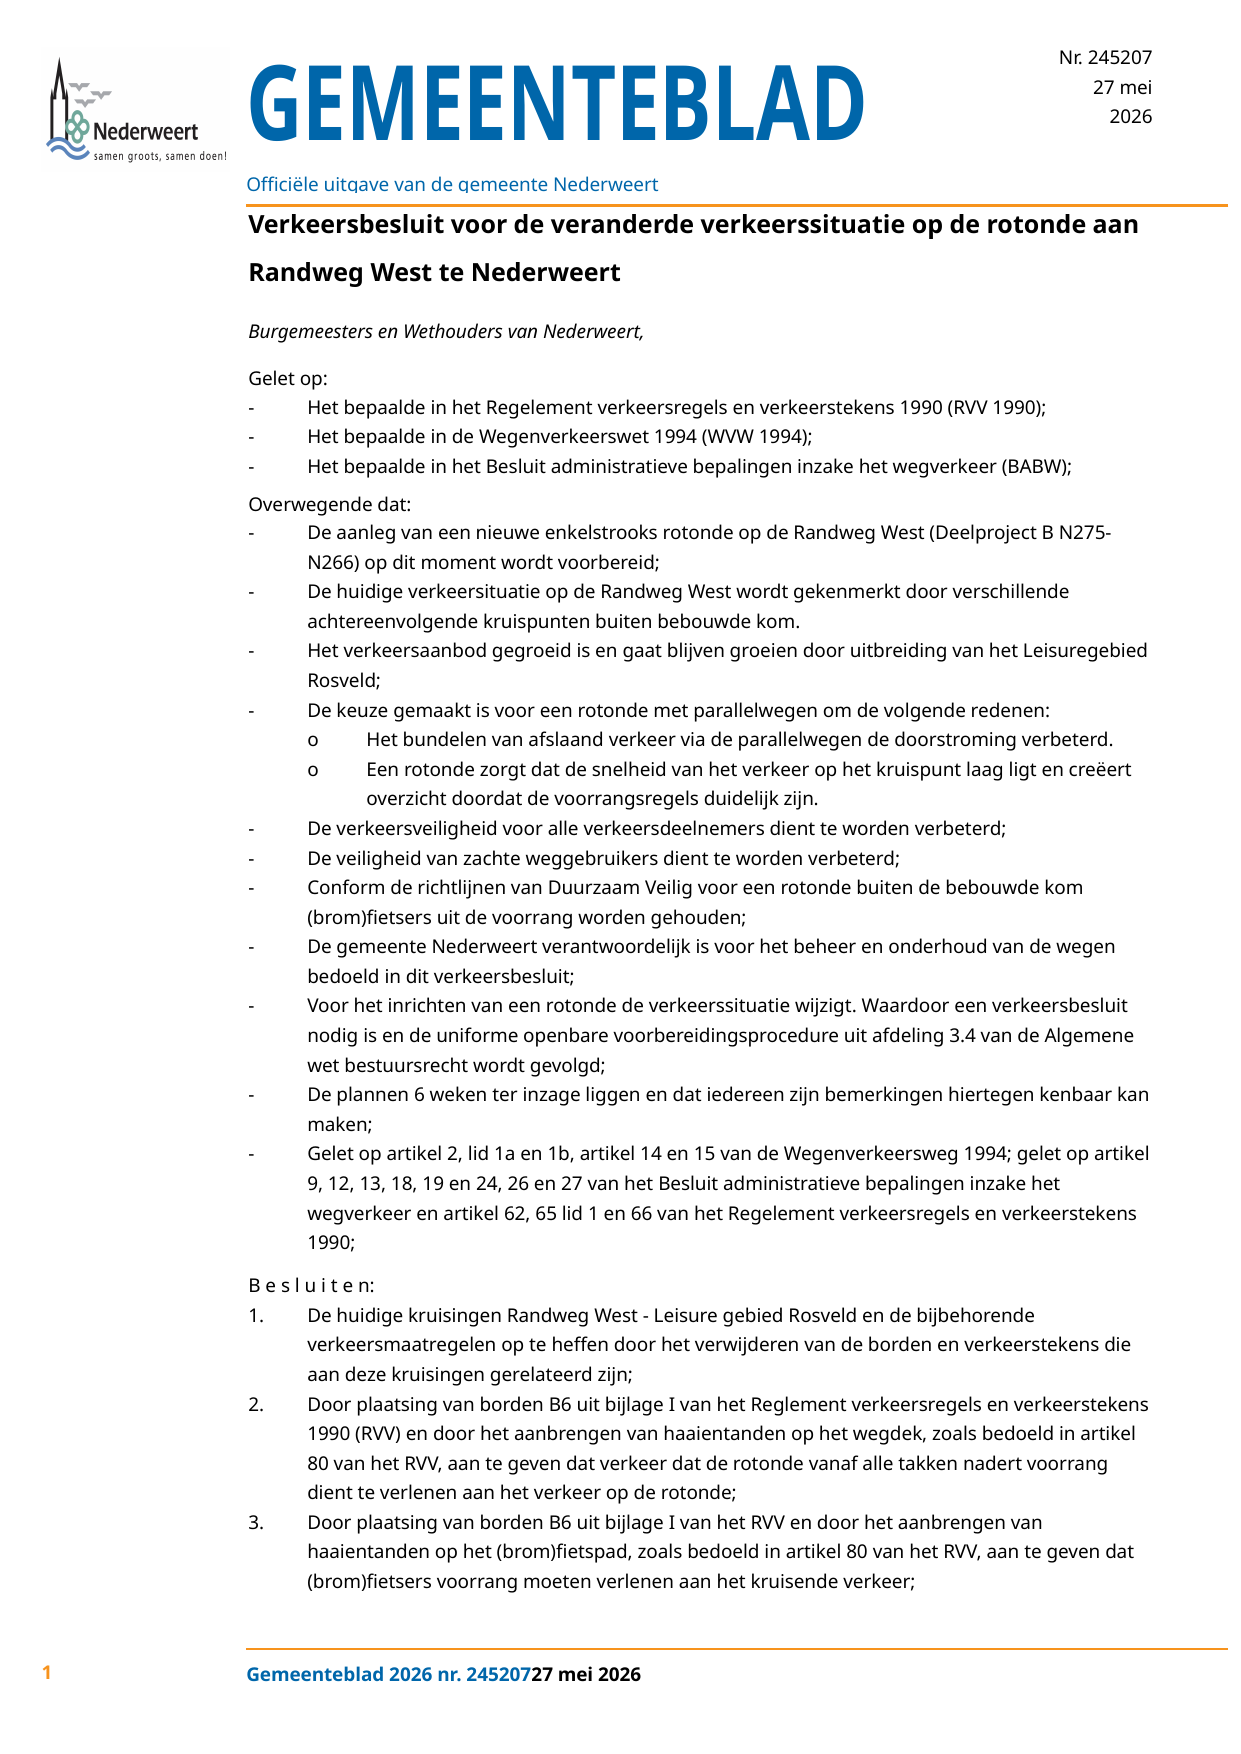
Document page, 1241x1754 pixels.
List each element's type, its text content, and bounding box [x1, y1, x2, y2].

list De huidige verkeersituatie op de Randweg West wordt gekenmerkt door verschillende achtereenvolgende kruispunten buiten bebouwde kom. [248, 578, 1152, 634]
text B e s l u i t e n: [248, 1272, 1152, 1298]
list De huidige kruisingen Randweg West - Leisure gebied Rosveld en de bijbehorende verkeersmaatregelen op te heffen door het verwijderen van de borden en verkeerstekens die aan deze kruisingen gerelateerd zijn; [248, 1302, 1152, 1387]
list Gelet op artikel 2, lid 1a en 1b, artikel 14 en 15 van de Wegenverkeersweg 1994; gelet op artikel 9, 12, 13, 18, 19 en 24, 26 en 27 van het Besluit administratieve bepalingen inzake het wegverkeer en artikel 62, 65 lid 1 en 66 van het Regelement verkeersregels en verkeerstekens 1990; [248, 1141, 1152, 1255]
list Voor het inrichten van een rotonde de verkeerssituatie wijzigt. Waardoor een verkeersbesluit nodig is en de uniforme openbare voorbereidingsprocedure uit afdeling 3.4 van de Algemene wet bestuursrecht wordt gevolgd; [248, 993, 1152, 1077]
text Burgemeesters en Wethouders van Nederweert, [248, 318, 1152, 344]
list De aanleg van een nieuwe enkelstrooks rotonde op de Randweg West (Deelproject B N275-N266) op dit moment wordt voorbereid; [248, 519, 1152, 574]
list De gemeente Nederweert verantwoordelijk is voor het beheer en onderhoud van de wegen bedoeld in dit verkeersbesluit; [248, 933, 1152, 989]
text Verkeersbesluit voor de veranderde verkeerssituatie op de rotonde aan Randweg West te Nederweert [248, 207, 1152, 288]
list Het verkeersaanbod gegroeid is en gaat blijven groeien door uitbreiding van het Leisuregebied Rosveld; [248, 638, 1152, 693]
text Gelet op: [248, 366, 1152, 391]
list De plannen 6 weken ter inzage liggen en dat iedereen zijn bemerkingen hiertegen kenbaar kan maken; [248, 1081, 1152, 1137]
list Een rotonde zorgt dat de snelheid van het verkeer op het kruispunt laag ligt en creëert overzicht doordat de voorrangsregels duidelijk zijn. [307, 756, 1152, 811]
picture [41, 47, 231, 172]
list Het bepaalde in de Wegenverkeerswet 1994 (WVW 1994); [248, 423, 1152, 449]
list De keuze gemaakt is voor een rotonde met parallelwegen om de volgende redenen: [248, 697, 1152, 722]
list De verkeersveiligheid voor alle verkeersdeelnemers dient te worden verbeterd; [248, 815, 1152, 841]
list Het bepaalde in het Regelement verkeersregels en verkeerstekens 1990 (RVV 1990); [248, 394, 1152, 419]
list Het bepaalde in het Besluit administratieve bepalingen inzake het wegverkeer (BABW); [248, 453, 1152, 479]
list Het bundelen van afslaand verkeer via de parallelwegen de doorstroming verbeterd. [307, 726, 1152, 752]
list De veiligheid van zachte weggebruikers dient te worden verbeterd; [248, 845, 1152, 870]
list Door plaatsing van borden B6 uit bijlage I van het Reglement verkeersregels en verkeerstekens 1990 (RVV) en door het aanbrengen van haaientanden op het wegdek, zoals bedoeld in artikel 80 van het RVV, aan te geven dat verkeer dat de rotonde vanaf alle takken nadert voorrang dient te verlenen aan het verkeer op de rotonde; [248, 1391, 1152, 1505]
list Conform de richtlijnen van Duurzaam Veilig voor een rotonde buiten de bebouwde kom (brom)fietsers uit de voorrang worden gehouden; [248, 874, 1152, 929]
text Overwegende dat: [248, 491, 1152, 517]
list Door plaatsing van borden B6 uit bijlage I van het RVV en door het aanbrengen van haaientanden op het (brom)fietspad, zoals bedoeld in artikel 80 van het RVV, aan te geven dat (brom)fietsers voorrang moeten verlenen aan het kruisende verkeer; [248, 1509, 1152, 1594]
